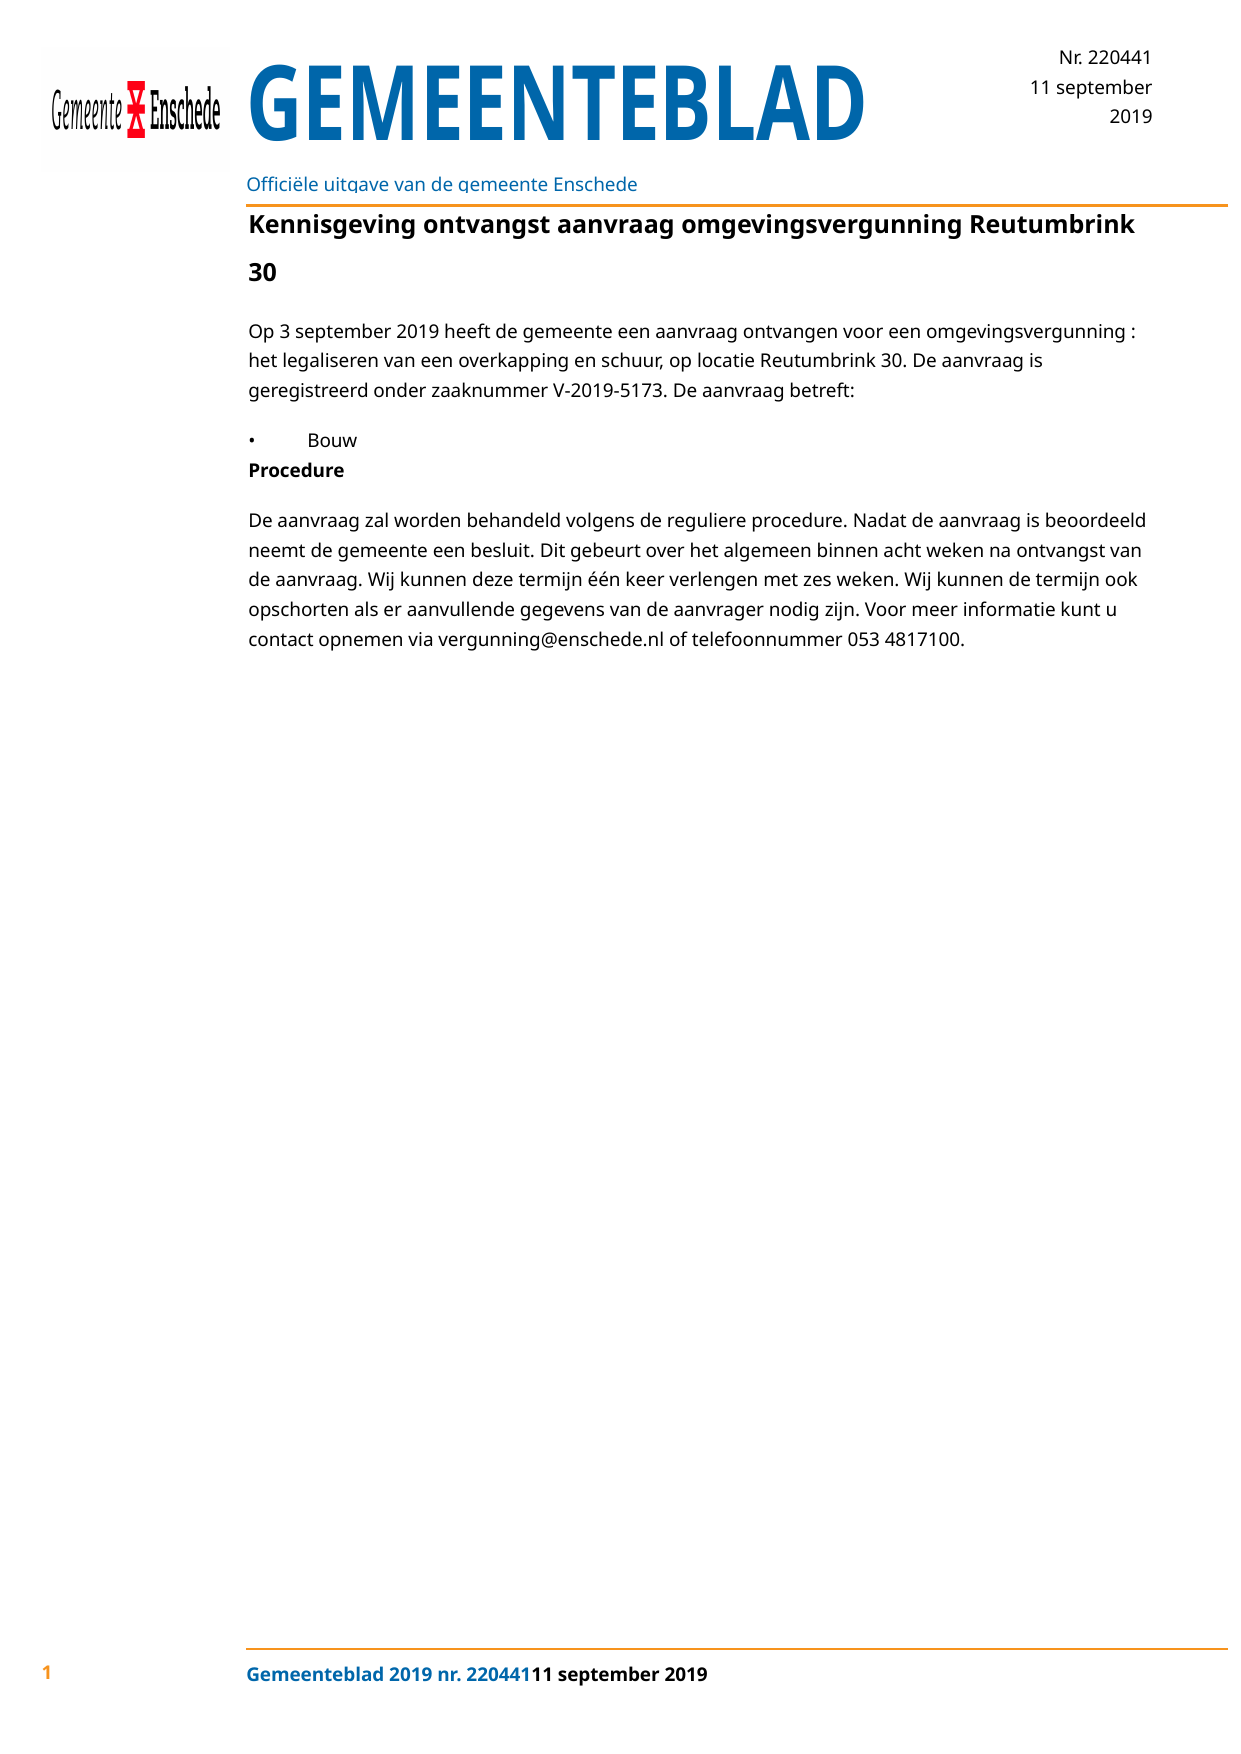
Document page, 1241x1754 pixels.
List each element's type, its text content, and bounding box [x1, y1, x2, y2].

picture [41, 47, 231, 172]
text Op 3 september 2019 heeft de gemeente een aanvraag ontvangen voor een omgevingsvergunning : het legaliseren van een overkapping en schuur, op locatie Reutumbrink 30. De aanvraag is geregistreerd onder zaaknummer V-2019-5173. De aanvraag betreft: [248, 318, 1152, 403]
text De aanvraag zal worden behandeld volgens de reguliere procedure. Nadat de aanvraag is beoordeeld neemt de gemeente een besluit. Dit gebeurt over het algemeen binnen acht weken na ontvangst van de aanvraag. Wij kunnen deze termijn één keer verlengen met zes weken. Wij kunnen de termijn ook opschorten als er aanvullende gegevens van de aanvrager nodig zijn. Voor meer informatie kunt u contact opnemen via vergunning@enschede.nl of telefoonnummer 053 4817100. [248, 507, 1152, 652]
list Bouw [248, 427, 1152, 453]
text Procedure [248, 457, 1152, 483]
text Kennisgeving ontvangst aanvraag omgevingsvergunning Reutumbrink 30 [248, 207, 1152, 288]
